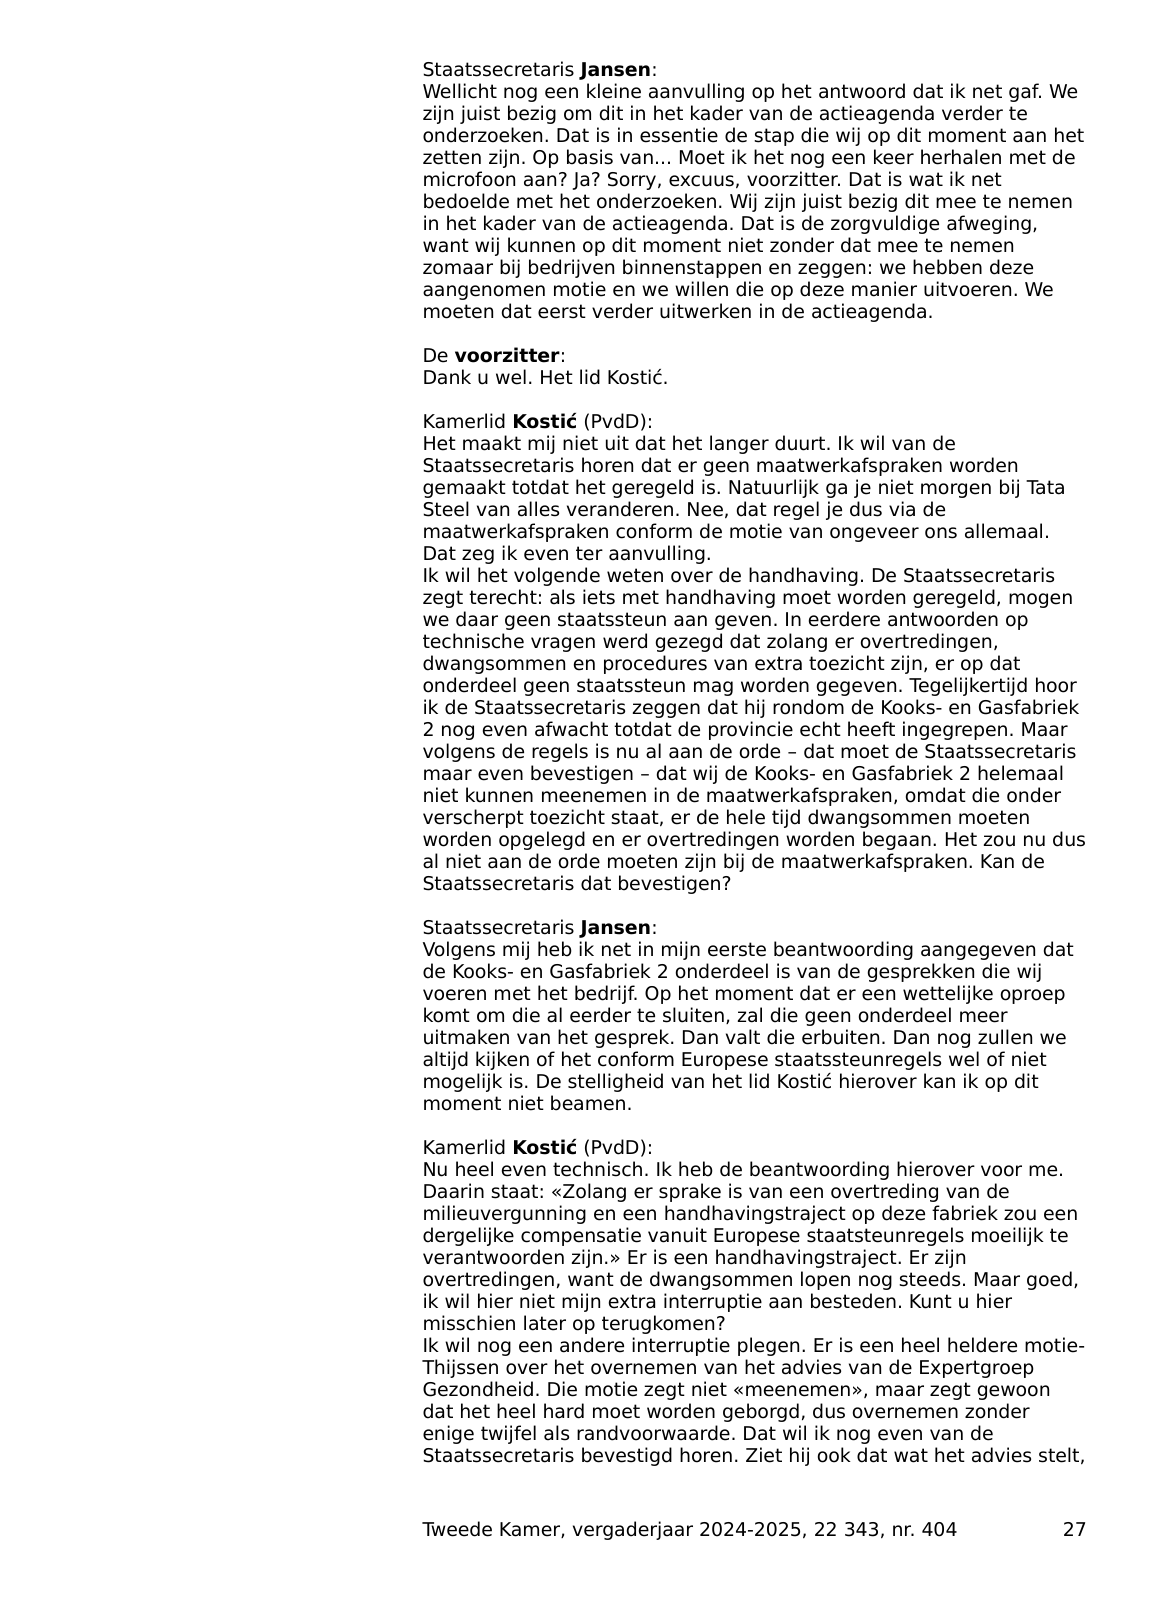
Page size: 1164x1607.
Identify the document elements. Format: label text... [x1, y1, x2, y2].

text Dank u wel. Het lid Kostić. [422, 367, 1087, 389]
text Kamerlid Kostić (PvdD): [422, 1137, 1087, 1159]
text Volgens mij heb ik net in mijn eerste beantwoording aangegeven dat de Kooks- en Gasfabriek 2 onderdeel is van de gesprekken die wij voeren met het bedrijf. Op het moment dat er een wettelijke oproep komt om die al eerder te sluiten, zal die geen onderdeel meer uitmaken van het gesprek. Dan valt die erbuiten. Dan nog zullen we altijd kijken of het conform Europese staatssteunregels wel of niet mogelijk is. De stelligheid van het lid Kostić hierover kan ik op dit moment niet beamen. [422, 939, 1087, 1115]
text Staatssecretaris Jansen: [422, 917, 1087, 939]
text Kamerlid Kostić (PvdD): [422, 411, 1087, 433]
text Ik wil het volgende weten over de handhaving. De Staatssecretaris zegt terecht: als iets met handhaving moet worden geregeld, mogen we daar geen staatssteun aan geven. In eerdere antwoorden op technische vragen werd gezegd dat zolang er overtredingen, dwangsommen en procedures van extra toezicht zijn, er op dat onderdeel geen staatssteun mag worden gegeven. Tegelijkertijd hoor ik de Staatssecretaris zeggen dat hij rondom de Kooks- en Gasfabriek 2 nog even afwacht totdat de provincie echt heeft ingegrepen. Maar volgens de regels is nu al aan de orde – dat moet de Staatssecretaris maar even bevestigen – dat wij de Kooks- en Gasfabriek 2 helemaal niet kunnen meenemen in de maatwerkafspraken, omdat die onder verscherpt toezicht staat, er de hele tijd dwangsommen moeten worden opgelegd en er overtredingen worden begaan. Het zou nu dus al niet aan de orde moeten zijn bij de maatwerkafspraken. Kan de Staatssecretaris dat bevestigen? [422, 565, 1087, 895]
text Wellicht nog een kleine aanvulling op het antwoord dat ik net gaf. We zijn juist bezig om dit in het kader van de actieagenda verder te onderzoeken. Dat is in essentie de stap die wij op dit moment aan het zetten zijn. Op basis van... Moet ik het nog een keer herhalen met de microfoon aan? Ja? Sorry, excuus, voorzitter. Dat is wat ik net bedoelde met het onderzoeken. Wij zijn juist bezig dit mee te nemen in het kader van de actieagenda. Dat is de zorgvuldige afweging, want wij kunnen op dit moment niet zonder dat mee te nemen zomaar bij bedrijven binnenstappen en zeggen: we hebben deze aangenomen motie en we willen die op deze manier uitvoeren. We moeten dat eerst verder uitwerken in de actieagenda. [422, 81, 1087, 323]
text De voorzitter: [422, 345, 1087, 367]
text Ik wil nog een andere interruptie plegen. Er is een heel heldere motie-Thijssen over het overnemen van het advies van de Expertgroep Gezondheid. Die motie zegt niet «meenemen», maar zegt gewoon dat het heel hard moet worden geborgd, dus overnemen zonder enige twijfel als randvoorwaarde. Dat wil ik nog even van de Staatssecretaris bevestigd horen. Ziet hij ook dat wat het advies stelt, [422, 1335, 1087, 1467]
text Nu heel even technisch. Ik heb de beantwoording hierover voor me. Daarin staat: «Zolang er sprake is van een overtreding van de milieuvergunning en een handhavingstraject op deze fabriek zou een dergelijke compensatie vanuit Europese staatsteunregels moeilijk te verantwoorden zijn.» Er is een handhavingstraject. Er zijn overtredingen, want de dwangsommen lopen nog steeds. Maar goed, ik wil hier niet mijn extra interruptie aan besteden. Kunt u hier misschien later op terugkomen? [422, 1159, 1087, 1335]
text Staatssecretaris Jansen: [422, 59, 1087, 81]
text Het maakt mij niet uit dat het langer duurt. Ik wil van de Staatssecretaris horen dat er geen maatwerkafspraken worden gemaakt totdat het geregeld is. Natuurlijk ga je niet morgen bij Tata Steel van alles veranderen. Nee, dat regel je dus via de maatwerkafspraken conform de motie van ongeveer ons allemaal. Dat zeg ik even ter aanvulling. [422, 433, 1087, 565]
